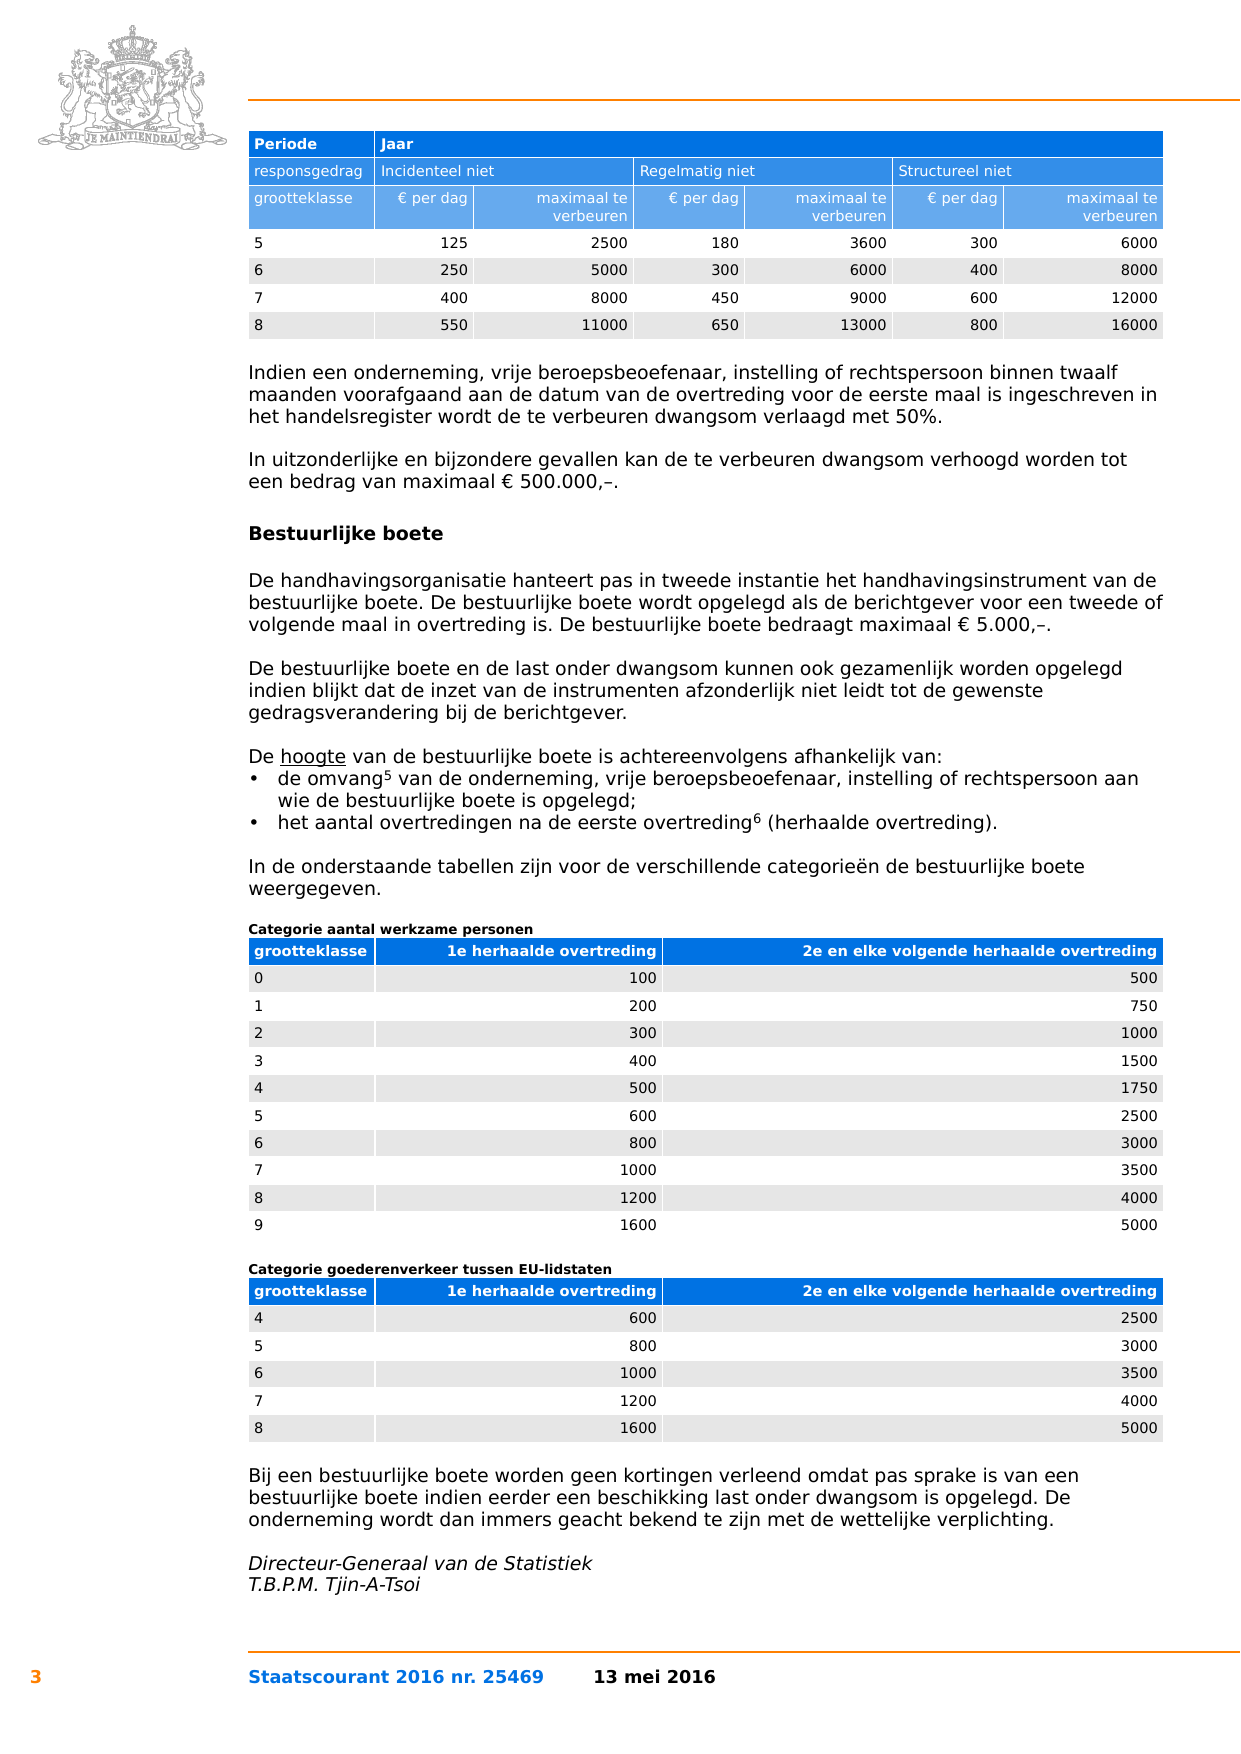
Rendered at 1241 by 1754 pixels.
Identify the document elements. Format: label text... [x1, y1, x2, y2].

table_cell 4000 [663, 1388, 1163, 1414]
table_cell 1750 [663, 1075, 1163, 1102]
table_cell 8000 [474, 285, 633, 311]
table_cell 3500 [663, 1158, 1163, 1184]
table_header Jaar [375, 131, 1163, 157]
table_cell 1e herhaalde overtreding [376, 1278, 662, 1305]
table_cell € per dag [634, 186, 744, 229]
table_cell maximaal te verbeuren [1004, 186, 1163, 229]
table_cell 550 [375, 312, 473, 339]
table_cell € per dag [893, 186, 1003, 229]
table_cell 12000 [1004, 285, 1163, 311]
table_cell 800 [376, 1333, 662, 1359]
picture [38, 25, 227, 150]
table_cell 3000 [663, 1333, 1163, 1359]
table_cell 1600 [376, 1415, 662, 1442]
text De handhavingsorganisatie hanteert pas in tweede instantie het handhavingsinstrument van de bestuurlijke boete. De bestuurlijke boete wordt opgelegd als de berichtgever voor een tweede of volgende maal in overtreding is. De bestuurlijke boete bedraagt maximaal € 5.000,–. [248, 570, 1163, 636]
table_cell 180 [634, 230, 744, 256]
table_cell 5 [249, 1103, 374, 1129]
table_cell maximaal te verbeuren [745, 186, 892, 229]
table_cell 2e en elke volgende herhaalde overtreding [663, 938, 1163, 965]
table_cell 300 [893, 230, 1003, 256]
table_cell 2500 [663, 1103, 1163, 1129]
table_cell 5 [249, 1333, 374, 1359]
table_cell 800 [893, 312, 1003, 339]
table_cell 0 [249, 966, 374, 992]
table_cell Incidenteel niet [375, 158, 633, 185]
table_cell grootteklasse [249, 1278, 374, 1305]
table_cell 8 [249, 312, 374, 339]
table_cell 9 [249, 1212, 374, 1239]
table_header Periode [249, 131, 374, 157]
table_cell 400 [375, 285, 473, 311]
table_cell 750 [663, 993, 1163, 1019]
table_cell 300 [634, 258, 744, 284]
table_cell 6 [249, 1130, 374, 1156]
table_cell 1000 [376, 1361, 662, 1387]
text De bestuurlijke boete en de last onder dwangsom kunnen ook gezamenlijk worden opgelegd indien blijkt dat de inzet van de instrumenten afzonderlijk niet leidt tot de gewenste gedragsverandering bij de berichtgever. [248, 658, 1163, 724]
table_cell 3600 [745, 230, 892, 256]
text In uitzonderlijke en bijzondere gevallen kan de te verbeuren dwangsom verhoogd worden tot een bedrag van maximaal € 500.000,–. [248, 449, 1163, 493]
table_cell 3000 [663, 1130, 1163, 1156]
table_cell 500 [376, 1075, 662, 1102]
table_cell € per dag [375, 186, 473, 229]
text • de omvang5 van de onderneming, vrije beroepsbeoefenaar, instelling of rechtspersoon aan wie de bestuurlijke boete is opgelegd; [248, 768, 1163, 812]
table_cell 800 [376, 1130, 662, 1156]
table_cell 1500 [663, 1048, 1163, 1074]
table_cell 13000 [745, 312, 892, 339]
table_cell 5000 [474, 258, 633, 284]
table_cell 5000 [663, 1415, 1163, 1442]
text Bij een bestuurlijke boete worden geen kortingen verleend omdat pas sprake is van een bestuurlijke boete indien eerder een beschikking last onder dwangsom is opgelegd. De onderneming wordt dan immers geacht bekend te zijn met de wettelijke verplichting. [248, 1464, 1163, 1531]
table_cell 6 [249, 258, 374, 284]
table_cell 600 [376, 1306, 662, 1332]
table_cell 650 [634, 312, 744, 339]
table_cell 4 [249, 1075, 374, 1102]
text Directeur-Generaal van de Statistiek T.B.P.M. Tjin-A-Tsoi [248, 1552, 1163, 1596]
table_cell 11000 [474, 312, 633, 339]
table_cell 6000 [745, 258, 892, 284]
table_cell 1600 [376, 1212, 662, 1239]
table_cell 500 [663, 966, 1163, 992]
table_cell 600 [893, 285, 1003, 311]
table_cell 2500 [474, 230, 633, 256]
text In de onderstaande tabellen zijn voor de verschillende categorieën de bestuurlijke boete weergegeven. [248, 856, 1163, 900]
table_header Categorie goederenverkeer tussen EU-lidstaten [248, 1262, 1163, 1277]
table_cell 8 [249, 1185, 374, 1211]
table_cell 8 [249, 1415, 374, 1442]
table_cell 4 [249, 1306, 374, 1332]
text Indien een onderneming, vrije beroepsbeoefenaar, instelling of rechtspersoon binnen twaalf maanden voorafgaand aan de datum van de overtreding voor de eerste maal is ingeschreven in het handelsregister wordt de te verbeuren dwangsom verlaagd met 50%. [248, 362, 1163, 427]
table_header Categorie aantal werkzame personen [248, 922, 1163, 937]
table_cell 2e en elke volgende herhaalde overtreding [663, 1278, 1163, 1305]
table_cell 6000 [1004, 230, 1163, 256]
table_cell 16000 [1004, 312, 1163, 339]
table_cell 3500 [663, 1361, 1163, 1387]
table_cell grootteklasse [249, 938, 374, 965]
table_cell 3 [249, 1048, 374, 1074]
text De hoogte van de bestuurlijke boete is achtereenvolgens afhankelijk van: [248, 746, 1163, 768]
table_cell 1200 [376, 1388, 662, 1414]
table_cell grootteklasse [249, 186, 374, 229]
table_cell Structureel niet [893, 158, 1163, 185]
table_cell 600 [376, 1103, 662, 1129]
table_cell 2 [249, 1021, 374, 1047]
table_cell 1000 [376, 1158, 662, 1184]
table_cell 125 [375, 230, 473, 256]
table_cell 300 [376, 1021, 662, 1047]
table_cell 2500 [663, 1306, 1163, 1332]
table_cell 5 [249, 230, 374, 256]
table_cell 250 [375, 258, 473, 284]
table_cell 400 [893, 258, 1003, 284]
table_cell Regelmatig niet [634, 158, 892, 185]
table_cell 450 [634, 285, 744, 311]
table_cell 7 [249, 1158, 374, 1184]
subtitle Bestuurlijke boete [248, 523, 1163, 545]
table_cell 1000 [663, 1021, 1163, 1047]
table_cell 9000 [745, 285, 892, 311]
table_cell maximaal te verbeuren [474, 186, 633, 229]
table_cell 400 [376, 1048, 662, 1074]
table_cell 8000 [1004, 258, 1163, 284]
table_cell 7 [249, 285, 374, 311]
table_cell 200 [376, 993, 662, 1019]
table_cell 1 [249, 993, 374, 1019]
table_cell 4000 [663, 1185, 1163, 1211]
table_cell 100 [376, 966, 662, 992]
table_cell 6 [249, 1361, 374, 1387]
table_cell 1200 [376, 1185, 662, 1211]
table_cell responsgedrag [249, 158, 374, 185]
table_cell 1e herhaalde overtreding [376, 938, 662, 965]
table_cell 7 [249, 1388, 374, 1414]
table_cell 5000 [663, 1212, 1163, 1239]
text • het aantal overtredingen na de eerste overtreding6 (herhaalde overtreding). [248, 812, 1163, 834]
